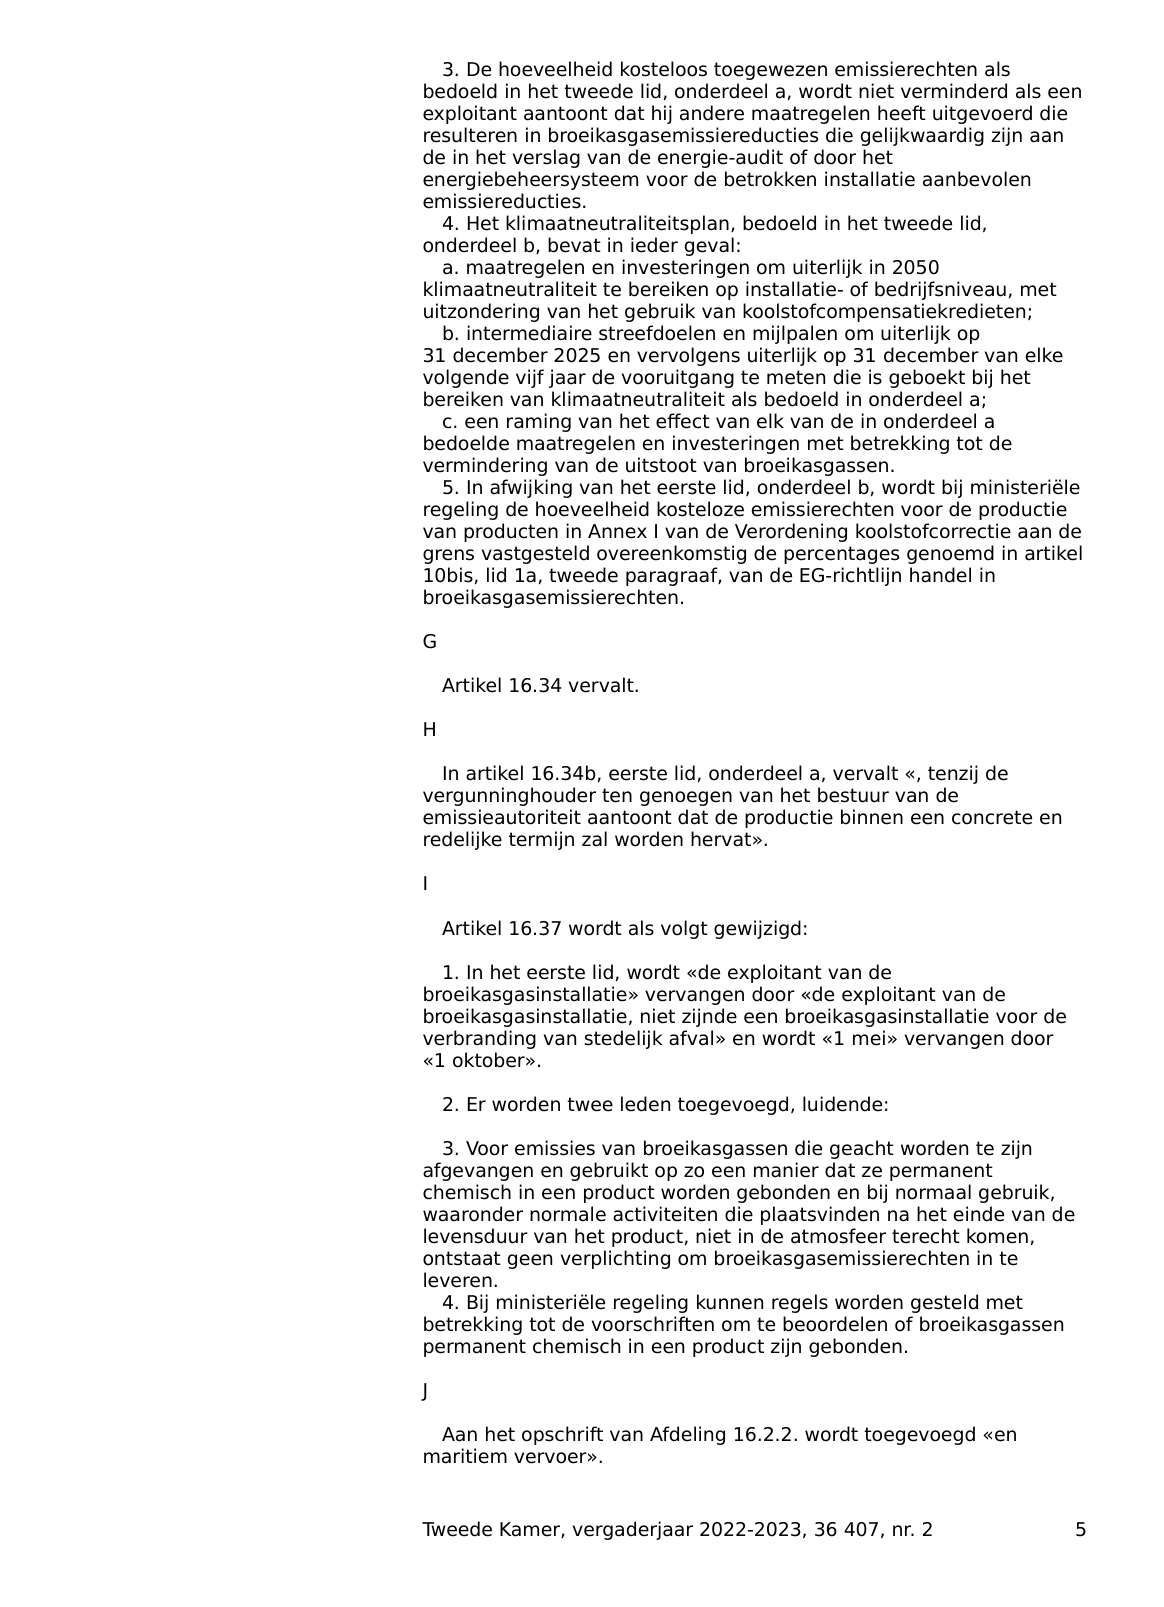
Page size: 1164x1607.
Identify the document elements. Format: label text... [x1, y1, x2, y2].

text 4. Het klimaatneutraliteitsplan, bedoeld in het tweede lid, onderdeel b, bevat in ieder geval: [422, 213, 1087, 257]
text 3. De hoeveelheid kosteloos toegewezen emissierechten als bedoeld in het tweede lid, onderdeel a, wordt niet verminderd als een exploitant aantoont dat hij andere maatregelen heeft uitgevoerd die resulteren in broeikasgasemissiereducties die gelijkwaardig zijn aan de in het verslag van de energie-audit of door het energiebeheersysteem voor de betrokken installatie aanbevolen emissiereducties. [422, 59, 1087, 213]
text J [422, 1380, 1087, 1402]
text I [422, 873, 1087, 895]
text c. een raming van het effect van elk van de in onderdeel a bedoelde maatregelen en investeringen met betrekking tot de vermindering van de uitstoot van broeikasgassen. [422, 411, 1087, 477]
text Aan het opschrift van Afdeling 16.2.2. wordt toegevoegd «en maritiem vervoer». [422, 1424, 1087, 1468]
text G [422, 631, 1087, 653]
text 3. Voor emissies van broeikasgassen die geacht worden te zijn afgevangen en gebruikt op zo een manier dat ze permanent chemisch in een product worden gebonden en bij normaal gebruik, waaronder normale activiteiten die plaatsvinden na het einde van de levensduur van het product, niet in de atmosfeer terecht komen, ontstaat geen verplichting om broeikasgasemissierechten in te leveren. [422, 1138, 1087, 1292]
text a. maatregelen en investeringen om uiterlijk in 2050 klimaatneutraliteit te bereiken op installatie- of bedrijfsniveau, met uitzondering van het gebruik van koolstofcompensatiekredieten; [422, 257, 1087, 323]
text Artikel 16.34 vervalt. [422, 675, 1087, 697]
text 5. In afwijking van het eerste lid, onderdeel b, wordt bij ministeriële regeling de hoeveelheid kosteloze emissierechten voor de productie van producten in Annex I van de Verordening koolstofcorrectie aan de grens vastgesteld overeenkomstig de percentages genoemd in artikel 10bis, lid 1a, tweede paragraaf, van de EG-richtlijn handel in broeikasgasemissierechten. [422, 477, 1087, 608]
text In artikel 16.34b, eerste lid, onderdeel a, vervalt «, tenzij de vergunninghouder ten genoegen van het bestuur van de emissieautoriteit aantoont dat de productie binnen een concrete en redelijke termijn zal worden hervat». [422, 763, 1087, 851]
text 4. Bij ministeriële regeling kunnen regels worden gesteld met betrekking tot de voorschriften om te beoordelen of broeikasgassen permanent chemisch in een product zijn gebonden. [422, 1292, 1087, 1358]
text b. intermediaire streefdoelen en mijlpalen om uiterlijk op 31 december 2025 en vervolgens uiterlijk op 31 december van elke volgende vijf jaar de vooruitgang te meten die is geboekt bij het bereiken van klimaatneutraliteit als bedoeld in onderdeel a; [422, 323, 1087, 411]
text Artikel 16.37 wordt als volgt gewijzigd: [422, 917, 1087, 939]
text H [422, 719, 1087, 741]
text 2. Er worden twee leden toegevoegd, luidende: [422, 1094, 1087, 1116]
text 1. In het eerste lid, wordt «de exploitant van de broeikasgasinstallatie» vervangen door «de exploitant van de broeikasgasinstallatie, niet zijnde een broeikasgasinstallatie voor de verbranding van stedelijk afval» en wordt «1 mei» vervangen door «1 oktober». [422, 962, 1087, 1072]
